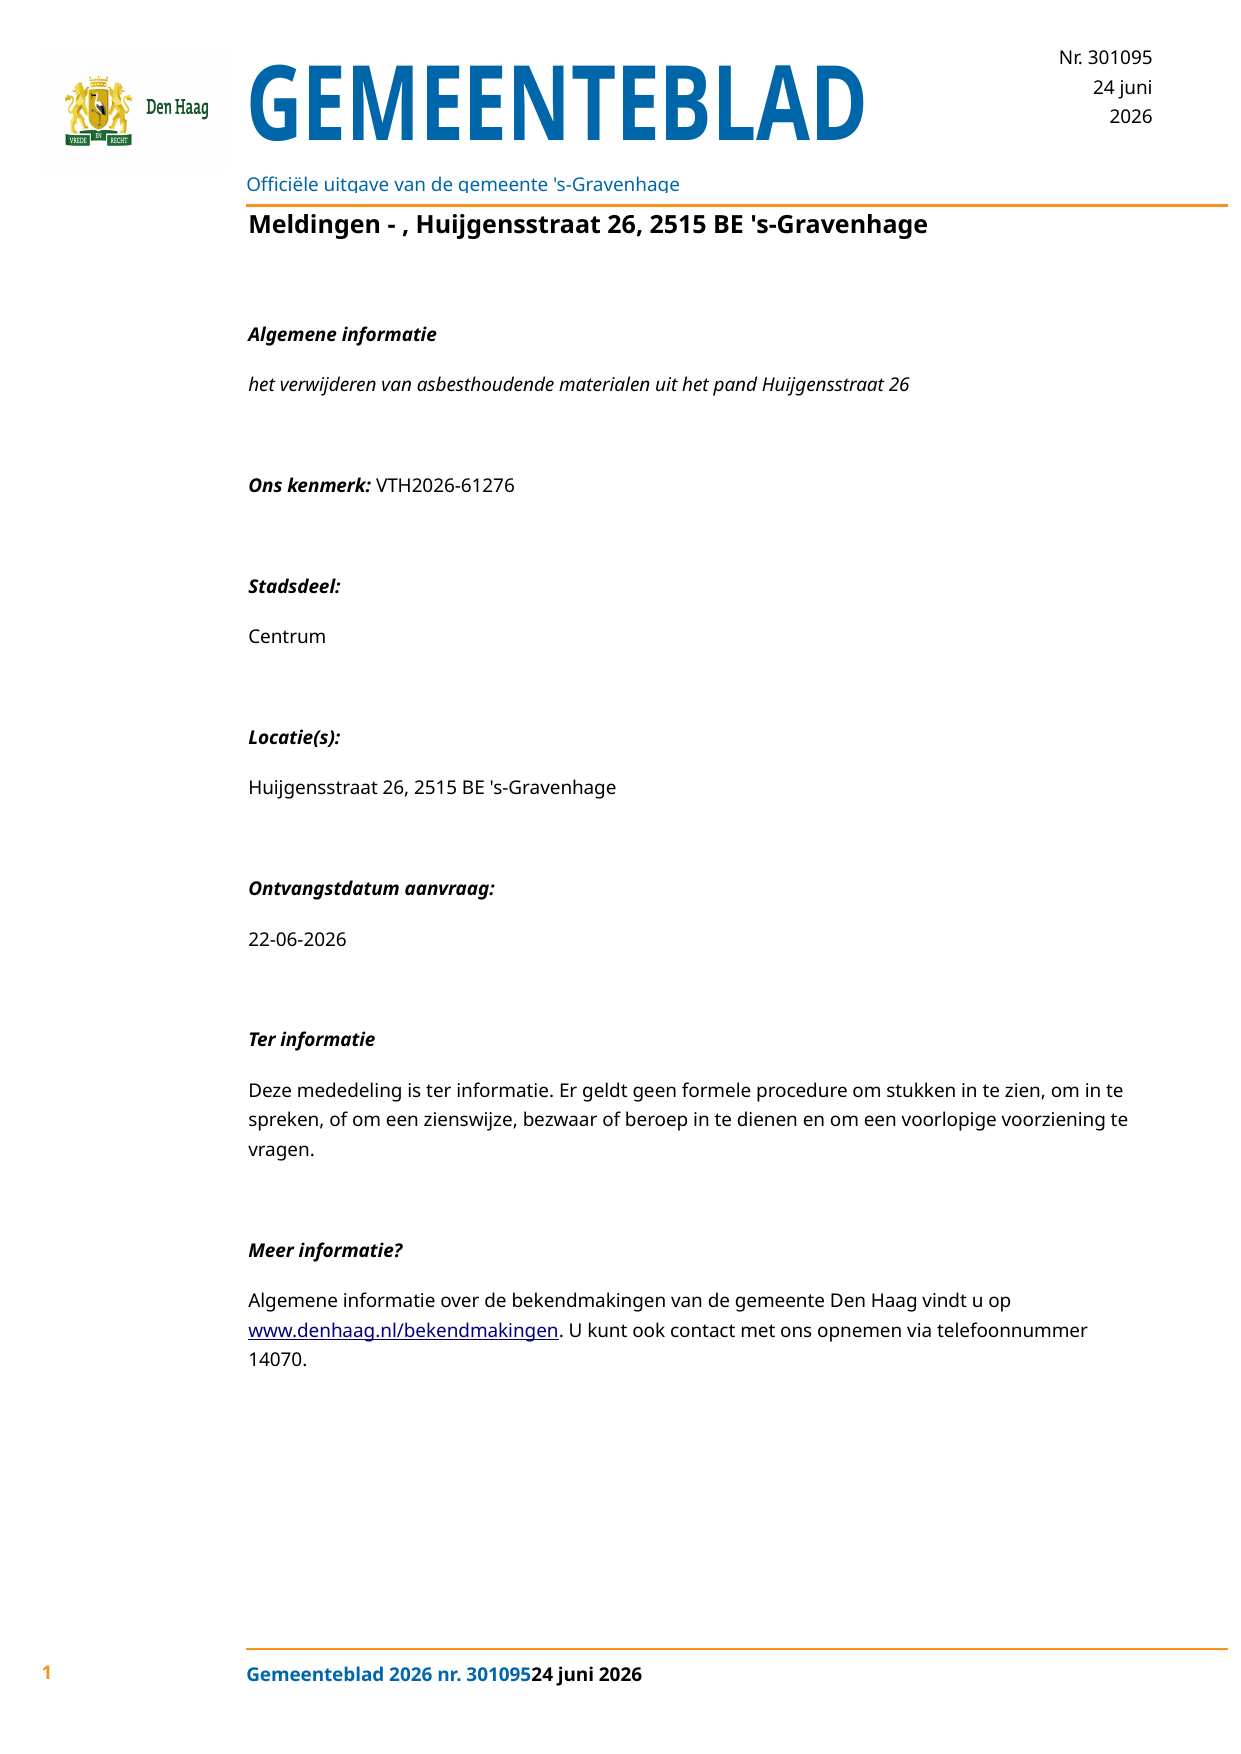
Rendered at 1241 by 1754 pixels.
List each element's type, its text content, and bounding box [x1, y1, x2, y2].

text Deze mededeling is ter informatie. Er geldt geen formele procedure om stukken in te zien, om in te spreken, of om een zienswijze, bezwaar of beroep in te dienen en om een voorlopige voorziening te vragen. [248, 1077, 1152, 1162]
text Huijgensstraat 26, 2515 BE 's-Gravenhage [248, 774, 1152, 800]
text Locatie(s): [248, 724, 1152, 750]
text Ons kenmerk: VTH2026-61276 [248, 472, 1152, 498]
text 22-06-2026 [248, 926, 1152, 951]
picture [41, 47, 231, 172]
text Algemene informatie [248, 321, 1152, 346]
text het verwijderen van asbesthoudende materialen uit het pand Huijgensstraat 26 [248, 371, 1152, 397]
text Stadsdeel: [248, 573, 1152, 598]
text Ontvangstdatum aanvraag: [248, 875, 1152, 901]
text Centrum [248, 623, 1152, 649]
text Meer informatie? [248, 1237, 1152, 1263]
text Ter informatie [248, 1027, 1152, 1052]
text Meldingen - , Huijgensstraat 26, 2515 BE 's-Gravenhage [248, 207, 1152, 241]
text Algemene informatie over de bekendmakingen van de gemeente Den Haag vindt u op www.denhaag.nl/bekendmakingen. U kunt ook contact met ons opnemen via telefoonnummer 14070. [248, 1287, 1152, 1372]
